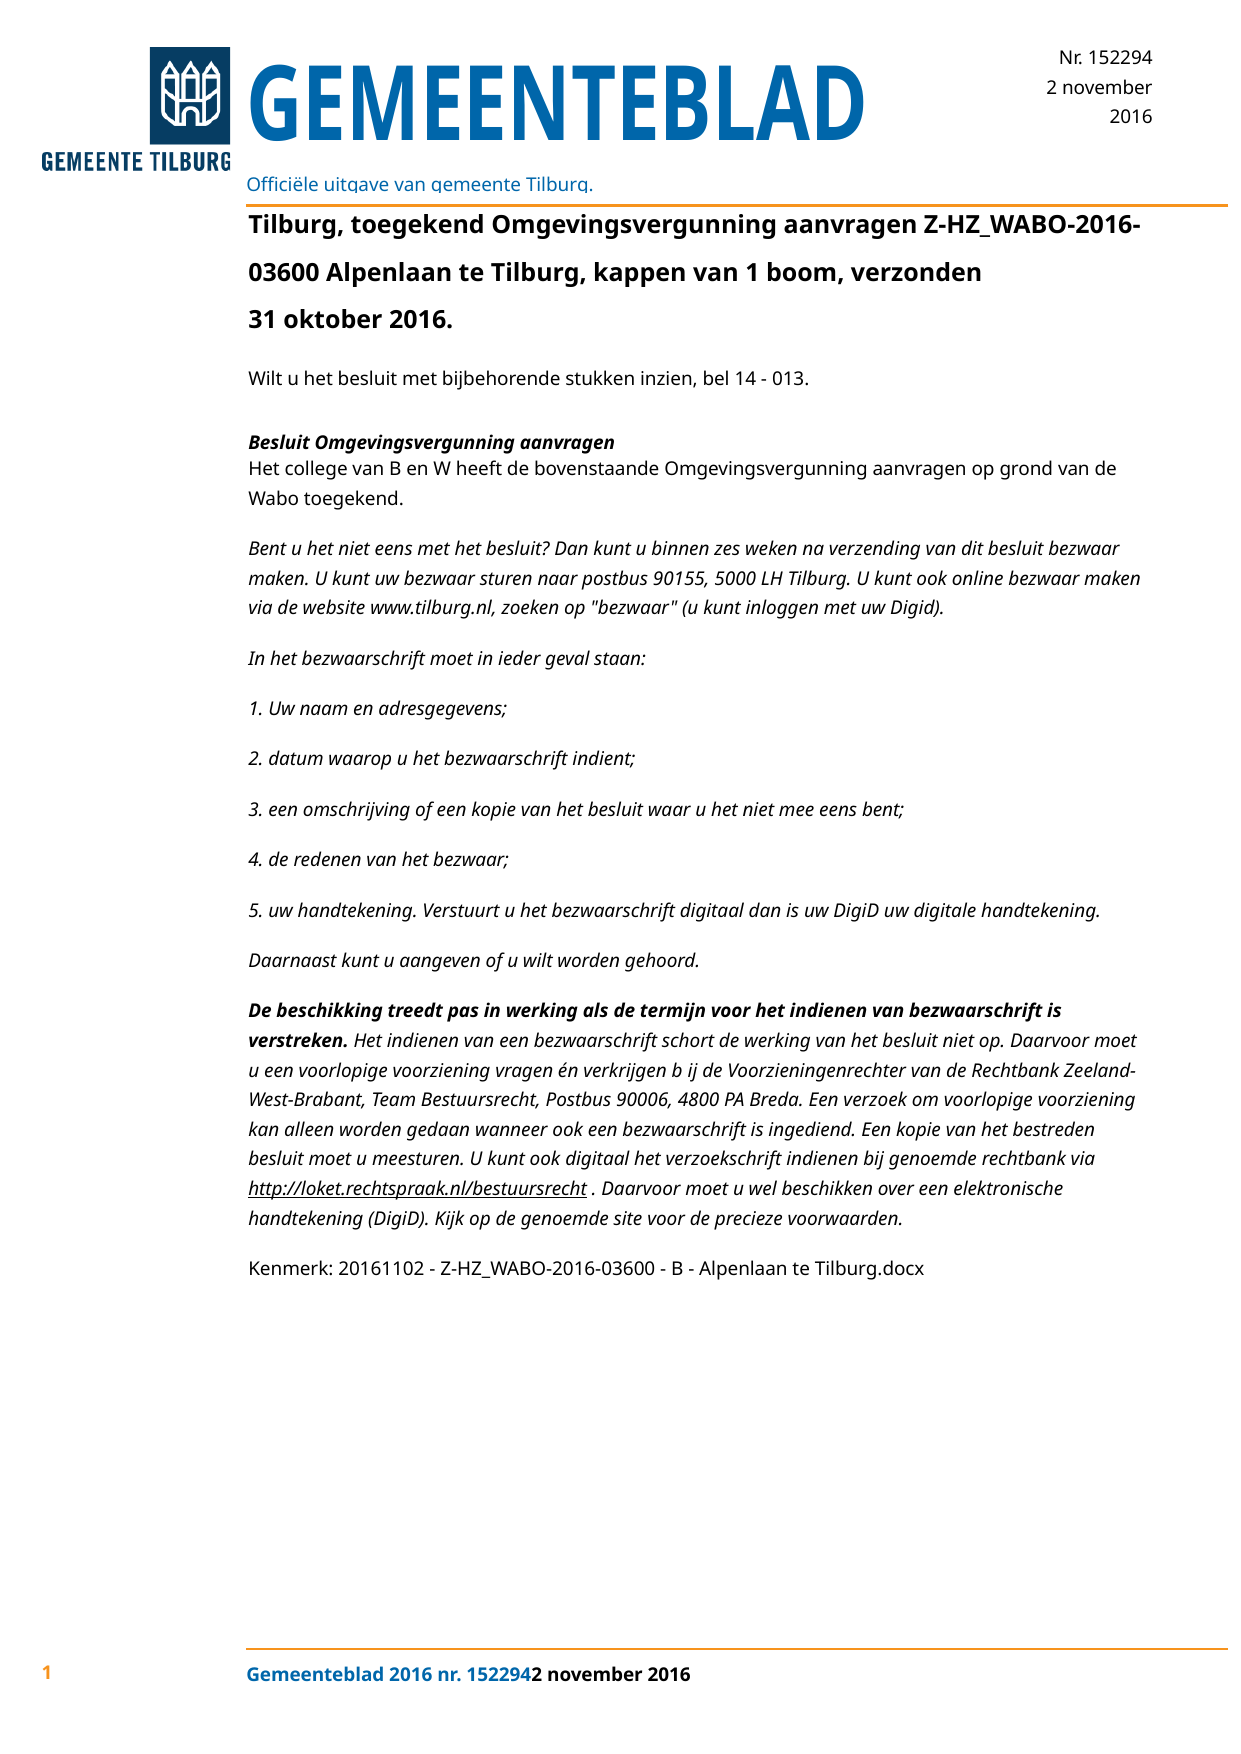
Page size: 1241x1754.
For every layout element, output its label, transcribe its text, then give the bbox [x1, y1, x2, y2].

text Wilt u het besluit met bijbehorende stukken inzien, bel 14 - 013. [248, 366, 1152, 391]
text Daarnaast kunt u aangeven of u wilt worden gehoord. [248, 947, 1152, 973]
text 3. een omschrijving of een kopie van het besluit waar u het niet mee eens bent; [248, 796, 1152, 822]
text Tilburg, toegekend Omgevingsvergunning aanvragen Z-HZ_WABO-2016-03600 Alpenlaan te Tilburg, kappen van 1 boom, verzonden 31 oktober 2016. [248, 207, 1152, 336]
text In het bezwaarschrift moet in ieder geval staan: [248, 645, 1152, 671]
text 5. uw handtekening. Verstuurt u het bezwaarschrift digitaal dan is uw DigiD uw digitale handtekening. [248, 897, 1152, 923]
text 4. de redenen van het bezwaar; [248, 846, 1152, 872]
text De beschikking treedt pas in werking als de termijn voor het indienen van bezwaarschrift is verstreken. Het indienen van een bezwaarschrift schort de werking van het besluit niet op. Daarvoor moet u een voorlopige voorziening vragen én verkrijgen b ij de Voorzieningenrechter van de Rechtbank Zeeland-West-Brabant, Team Bestuursrecht, Postbus 90006, 4800 PA Breda. Een verzoek om voorlopige voorziening kan alleen worden gedaan wanneer ook een bezwaarschrift is ingediend. Een kopie van het bestreden besluit moet u meesturen. U kunt ook digitaal het verzoekschrift indienen bij genoemde rechtbank via http://loket.rechtspraak.nl/bestuursrecht . Daarvoor moet u wel beschikken over een elektronische handtekening (DigiD). Kijk op de genoemde site voor de precieze voorwaarden. [248, 998, 1152, 1231]
text Kenmerk: 20161102 - Z-HZ_WABO-2016-03600 - B - Alpenlaan te Tilburg.docx [248, 1255, 1152, 1281]
text 2. datum waarop u het bezwaarschrift indient; [248, 746, 1152, 771]
picture [41, 47, 231, 172]
text Besluit Omgevingsvergunning aanvragen [248, 429, 1152, 455]
text Het college van B en W heeft de bovenstaande Omgevingsvergunning aanvragen op grond van de Wabo toegekend. [248, 455, 1152, 511]
text 1. Uw naam en adresgegevens; [248, 695, 1152, 721]
text Bent u het niet eens met het besluit? Dan kunt u binnen zes weken na verzending van dit besluit bezwaar maken. U kunt uw bezwaar sturen naar postbus 90155, 5000 LH Tilburg. U kunt ook online bezwaar maken via de website www.tilburg.nl, zoeken op "bezwaar" (u kunt inloggen met uw Digid). [248, 535, 1152, 620]
